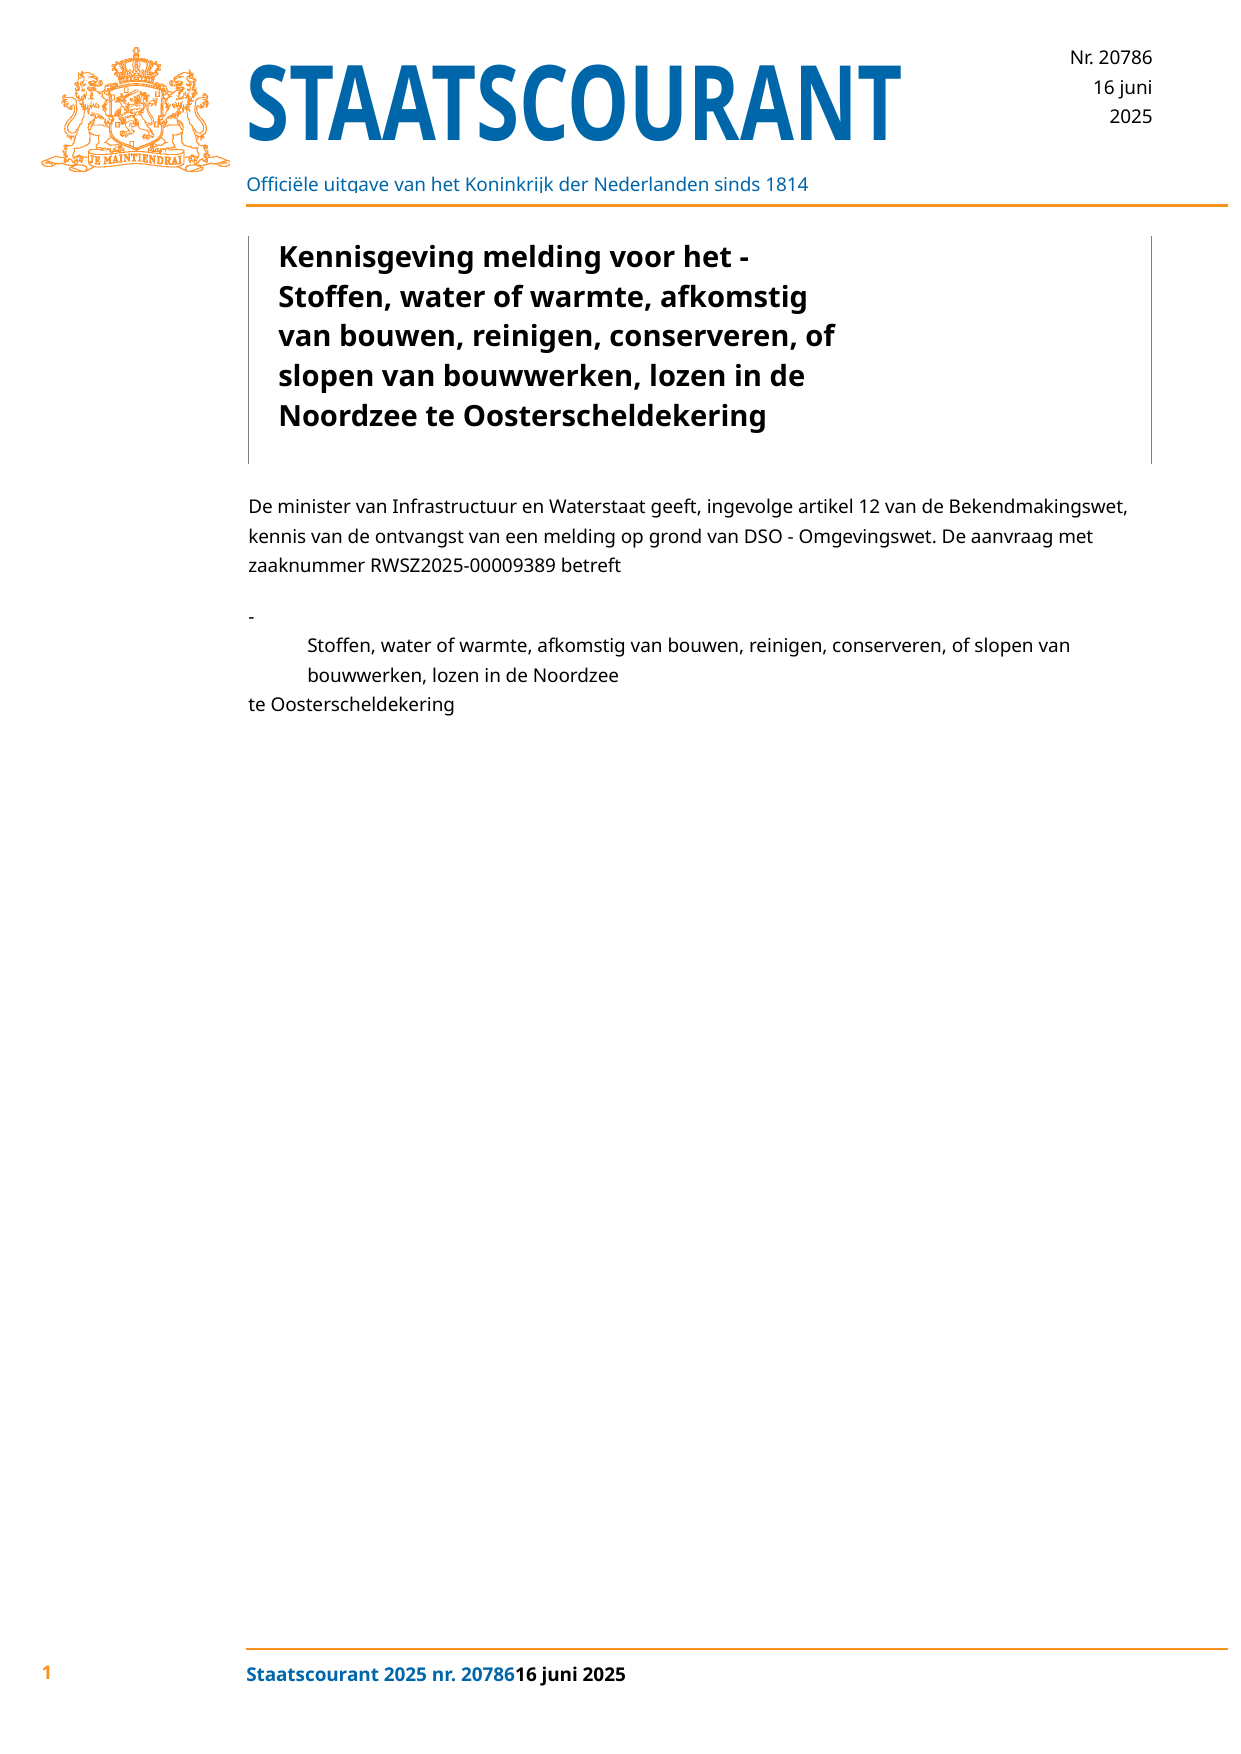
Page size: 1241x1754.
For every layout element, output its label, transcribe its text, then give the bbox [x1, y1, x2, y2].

table_header [850, 236, 912, 413]
text De minister van Infrastructuur en Waterstaat geeft, ingevolge artikel 12 van de Bekendmakingswet, kennis van de ontvangst van een melding op grond van DSO - Omgevingswet. De aanvraag met zaaknummer RWSZ2025-00009389 betreft [248, 493, 1152, 578]
list Stoffen, water of warmte, afkomstig van bouwen, reinigen, conserveren, of slopen van bouwwerken, lozen in de Noordzee [248, 632, 1152, 688]
picture [41, 47, 231, 172]
table_header [1090, 236, 1151, 413]
table_header Kennisgeving melding voor het -Stoffen, water of warmte, afkomstig van bouwen, reinigen, conserveren, of slopen van bouwwerken, lozen in de Noordzee te Oosterscheldekering [249, 236, 850, 464]
table_header [850, 414, 1151, 464]
picture [912, 236, 1090, 414]
text te Oosterscheldekering [248, 692, 1152, 717]
